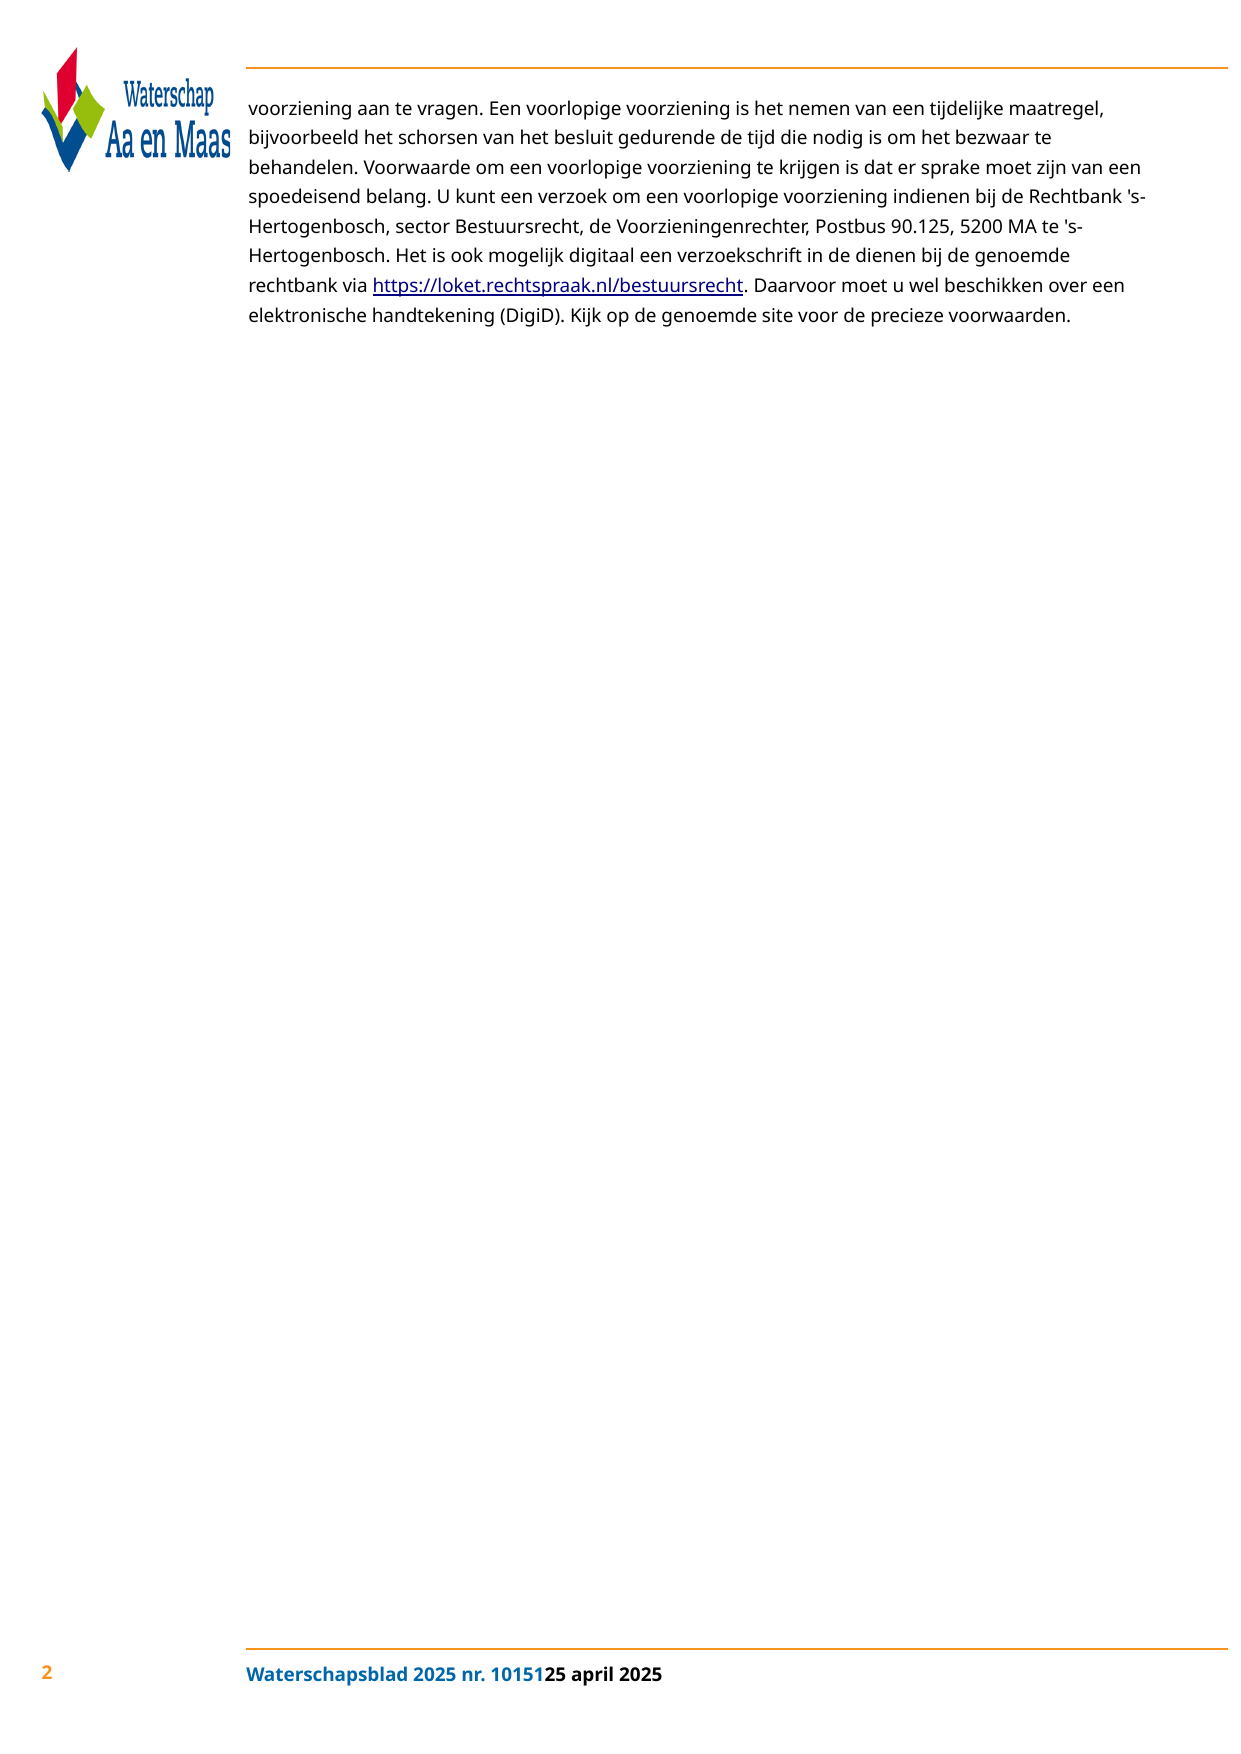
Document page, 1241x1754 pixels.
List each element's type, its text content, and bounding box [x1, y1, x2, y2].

text voorziening aan te vragen. Een voorlopige voorziening is het nemen van een tijdelijke maatregel, bijvoorbeeld het schorsen van het besluit gedurende de tijd die nodig is om het bezwaar te behandelen. Voorwaarde om een voorlopige voorziening te krijgen is dat er sprake moet zijn van een spoedeisend belang. U kunt een verzoek om een voorlopige voorziening indienen bij de Rechtbank 's-Hertogenbosch, sector Bestuursrecht, de Voorzieningenrechter, Postbus 90.125, 5200 MA te 's-Hertogenbosch. Het is ook mogelijk digitaal een verzoekschrift in de dienen bij de genoemde rechtbank via https://loket.rechtspraak.nl/bestuursrecht. Daarvoor moet u wel beschikken over een elektronische handtekening (DigiD). Kijk op de genoemde site voor de precieze voorwaarden. [248, 95, 1152, 328]
picture [41, 47, 231, 172]
